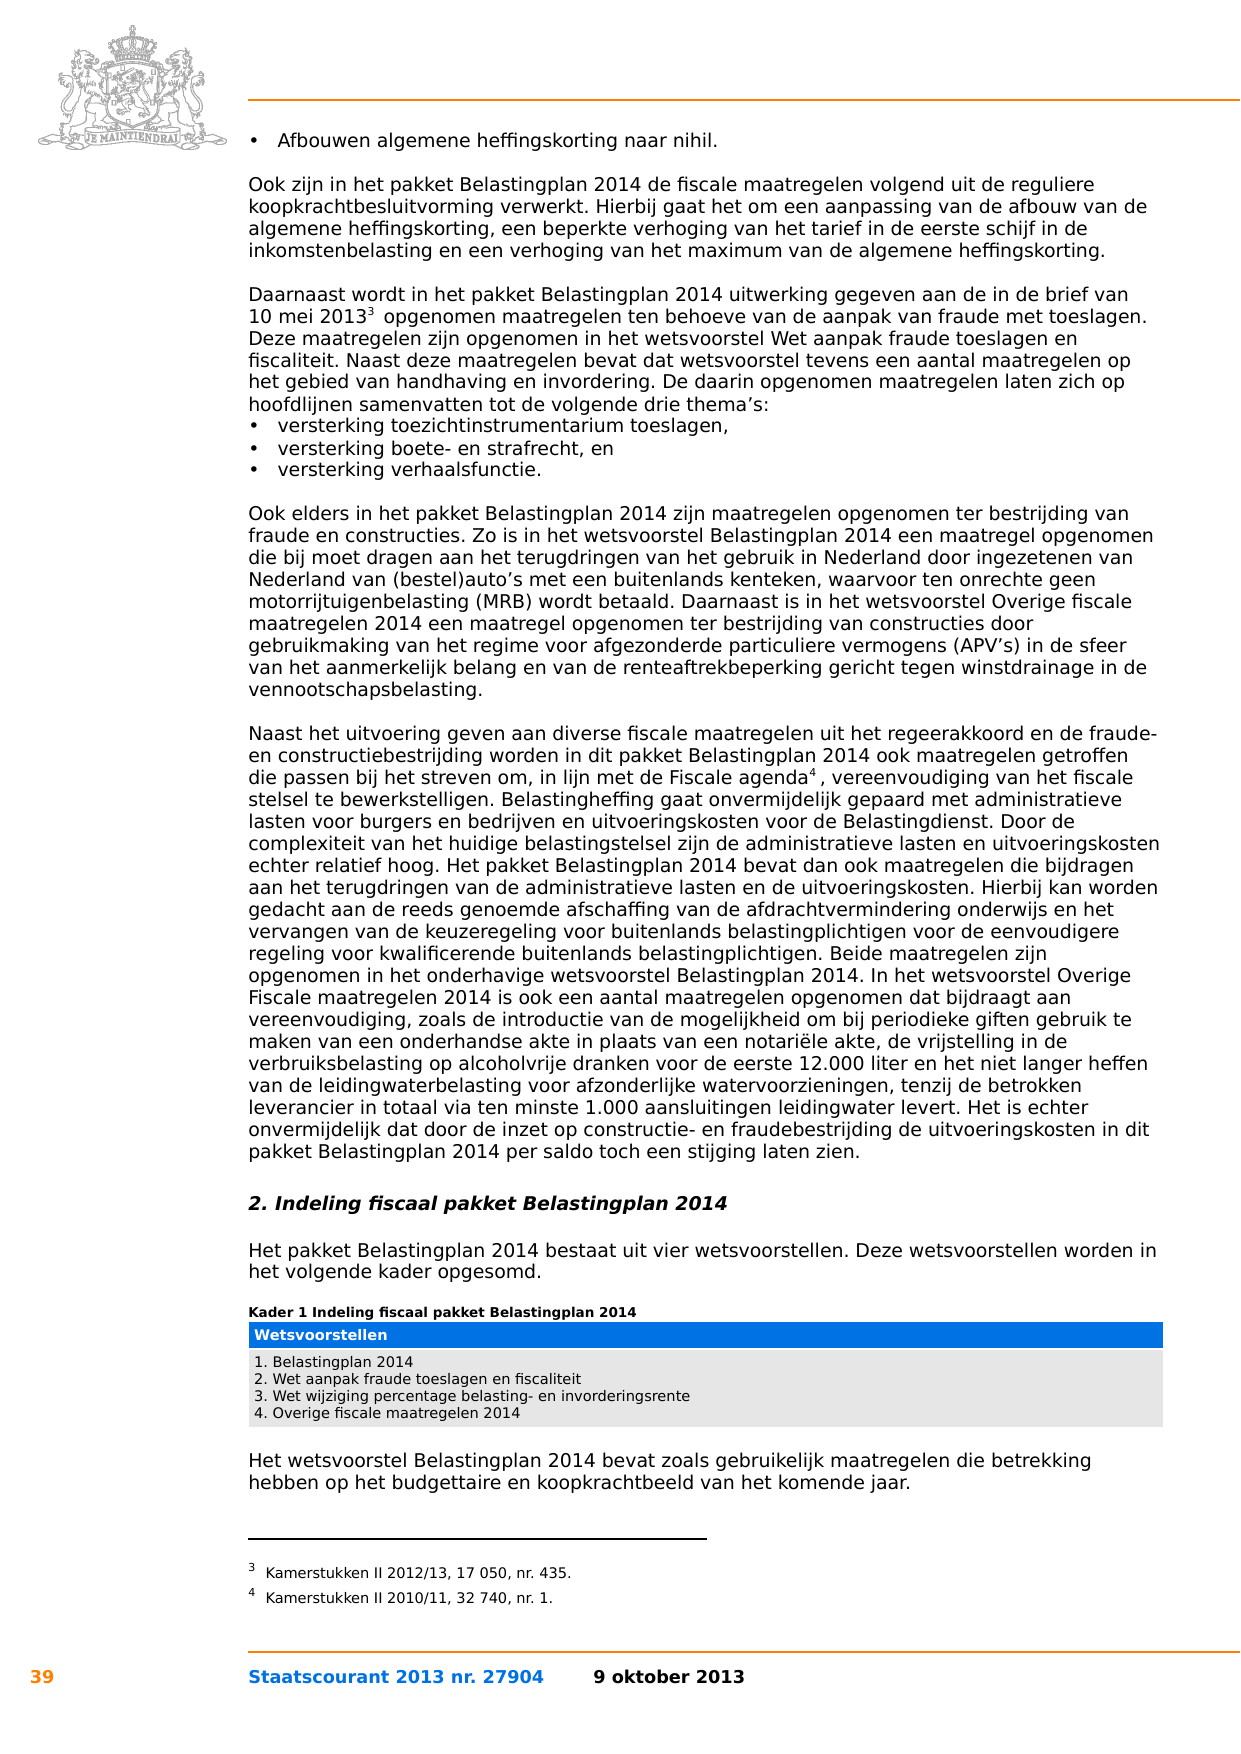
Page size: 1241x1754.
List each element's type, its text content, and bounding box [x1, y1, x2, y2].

text • versterking boete- en strafrecht, en [248, 437, 1163, 459]
table_header Kader 1 Indeling fiscaal pakket Belastingplan 2014 [248, 1305, 1163, 1321]
text Ook zijn in het pakket Belastingplan 2014 de fiscale maatregelen volgend uit de reguliere koopkrachtbesluitvorming verwerkt. Hierbij gaat het om een aanpassing van de afbouw van de algemene heffingskorting, een beperkte verhoging van het tarief in de eerste schijf in de inkomstenbelasting en een verhoging van het maximum van de algemene heffingskorting. [248, 174, 1163, 262]
subtitle 2. Indeling fiscaal pakket Belastingplan 2014 [248, 1192, 1163, 1214]
text • Afbouwen algemene heffingskorting naar nihil. [248, 130, 1163, 152]
text Kamerstukken II 2010/11, 32 740, nr. 1. [248, 1586, 1163, 1608]
text • versterking verhaalsfunctie. [248, 459, 1163, 481]
text Naast het uitvoering geven aan diverse fiscale maatregelen uit het regeerakkoord en de fraude- en constructiebestrijding worden in dit pakket Belastingplan 2014 ook maatregelen getroffen die passen bij het streven om, in lijn met de Fiscale agenda, vereenvoudiging van het fiscale stelsel te bewerkstelligen. Belastingheffing gaat onvermijdelijk gepaard met administratieve lasten voor burgers en bedrijven en uitvoeringskosten voor de Belastingdienst. Door de complexiteit van het huidige belastingstelsel zijn de administratieve lasten en uitvoeringskosten echter relatief hoog. Het pakket Belastingplan 2014 bevat dan ook maatregelen die bijdragen aan het terugdringen van de administratieve lasten en de uitvoeringskosten. Hierbij kan worden gedacht aan de reeds genoemde afschaffing van de afdrachtvermindering onderwijs en het vervangen van de keuzeregeling voor buitenlands belastingplichtigen voor de eenvoudigere regeling voor kwalificerende buitenlands belastingplichtigen. Beide maatregelen zijn opgenomen in het onderhavige wetsvoorstel Belastingplan 2014. In het wetsvoorstel Overige Fiscale maatregelen 2014 is ook een aantal maatregelen opgenomen dat bijdraagt aan vereenvoudiging, zoals de introductie van de mogelijkheid om bij periodieke giften gebruik te maken van een onderhandse akte in plaats van een notariële akte, de vrijstelling in de verbruiksbelasting op alcoholvrije dranken voor de eerste 12.000 liter en het niet langer heffen van de leidingwaterbelasting voor afzonderlijke watervoorzieningen, tenzij de betrokken leverancier in totaal via ten minste 1.000 aansluitingen leidingwater levert. Het is echter onvermijdelijk dat door de inzet op constructie- en fraudebestrijding de uitvoeringskosten in dit pakket Belastingplan 2014 per saldo toch een stijging laten zien. [248, 723, 1163, 1162]
text Het wetsvoorstel Belastingplan 2014 bevat zoals gebruikelijk maatregelen die betrekking hebben op het budgettaire en koopkrachtbeeld van het komende jaar. [248, 1450, 1163, 1494]
text Daarnaast wordt in het pakket Belastingplan 2014 uitwerking gegeven aan de in de brief van 10 mei 2013 opgenomen maatregelen ten behoeve van de aanpak van fraude met toeslagen. Deze maatregelen zijn opgenomen in het wetsvoorstel Wet aanpak fraude toeslagen en fiscaliteit. Naast deze maatregelen bevat dat wetsvoorstel tevens een aantal maatregelen op het gebied van handhaving en invordering. De daarin opgenomen maatregelen laten zich op hoofdlijnen samenvatten tot de volgende drie thema’s: [248, 283, 1163, 415]
table_cell 1. Belastingplan 2014 2. Wet aanpak fraude toeslagen en fiscaliteit 3. Wet wijziging percentage belasting- en invorderingsrente 4. Overige fiscale maatregelen 2014 [249, 1350, 1163, 1427]
text • versterking toezichtinstrumentarium toeslagen, [248, 415, 1163, 437]
text Ook elders in het pakket Belastingplan 2014 zijn maatregelen opgenomen ter bestrijding van fraude en constructies. Zo is in het wetsvoorstel Belastingplan 2014 een maatregel opgenomen die bij moet dragen aan het terugdringen van het gebruik in Nederland door ingezetenen van Nederland van (bestel)auto’s met een buitenlands kenteken, waarvoor ten onrechte geen motorrijtuigenbelasting (MRB) wordt betaald. Daarnaast is in het wetsvoorstel Overige fiscale maatregelen 2014 een maatregel opgenomen ter bestrijding van constructies door gebruikmaking van het regime voor afgezonderde particuliere vermogens (APV’s) in de sfeer van het aanmerkelijk belang en van de renteaftrekbeperking gericht tegen winstdrainage in de vennootschapsbelasting. [248, 503, 1163, 701]
text Het pakket Belastingplan 2014 bestaat uit vier wetsvoorstellen. Deze wetsvoorstellen worden in het volgende kader opgesomd. [248, 1239, 1163, 1283]
table_cell Wetsvoorstellen [249, 1322, 1163, 1348]
picture [38, 25, 227, 150]
text Kamerstukken II 2012/13, 17 050, nr. 435. [248, 1561, 1163, 1583]
